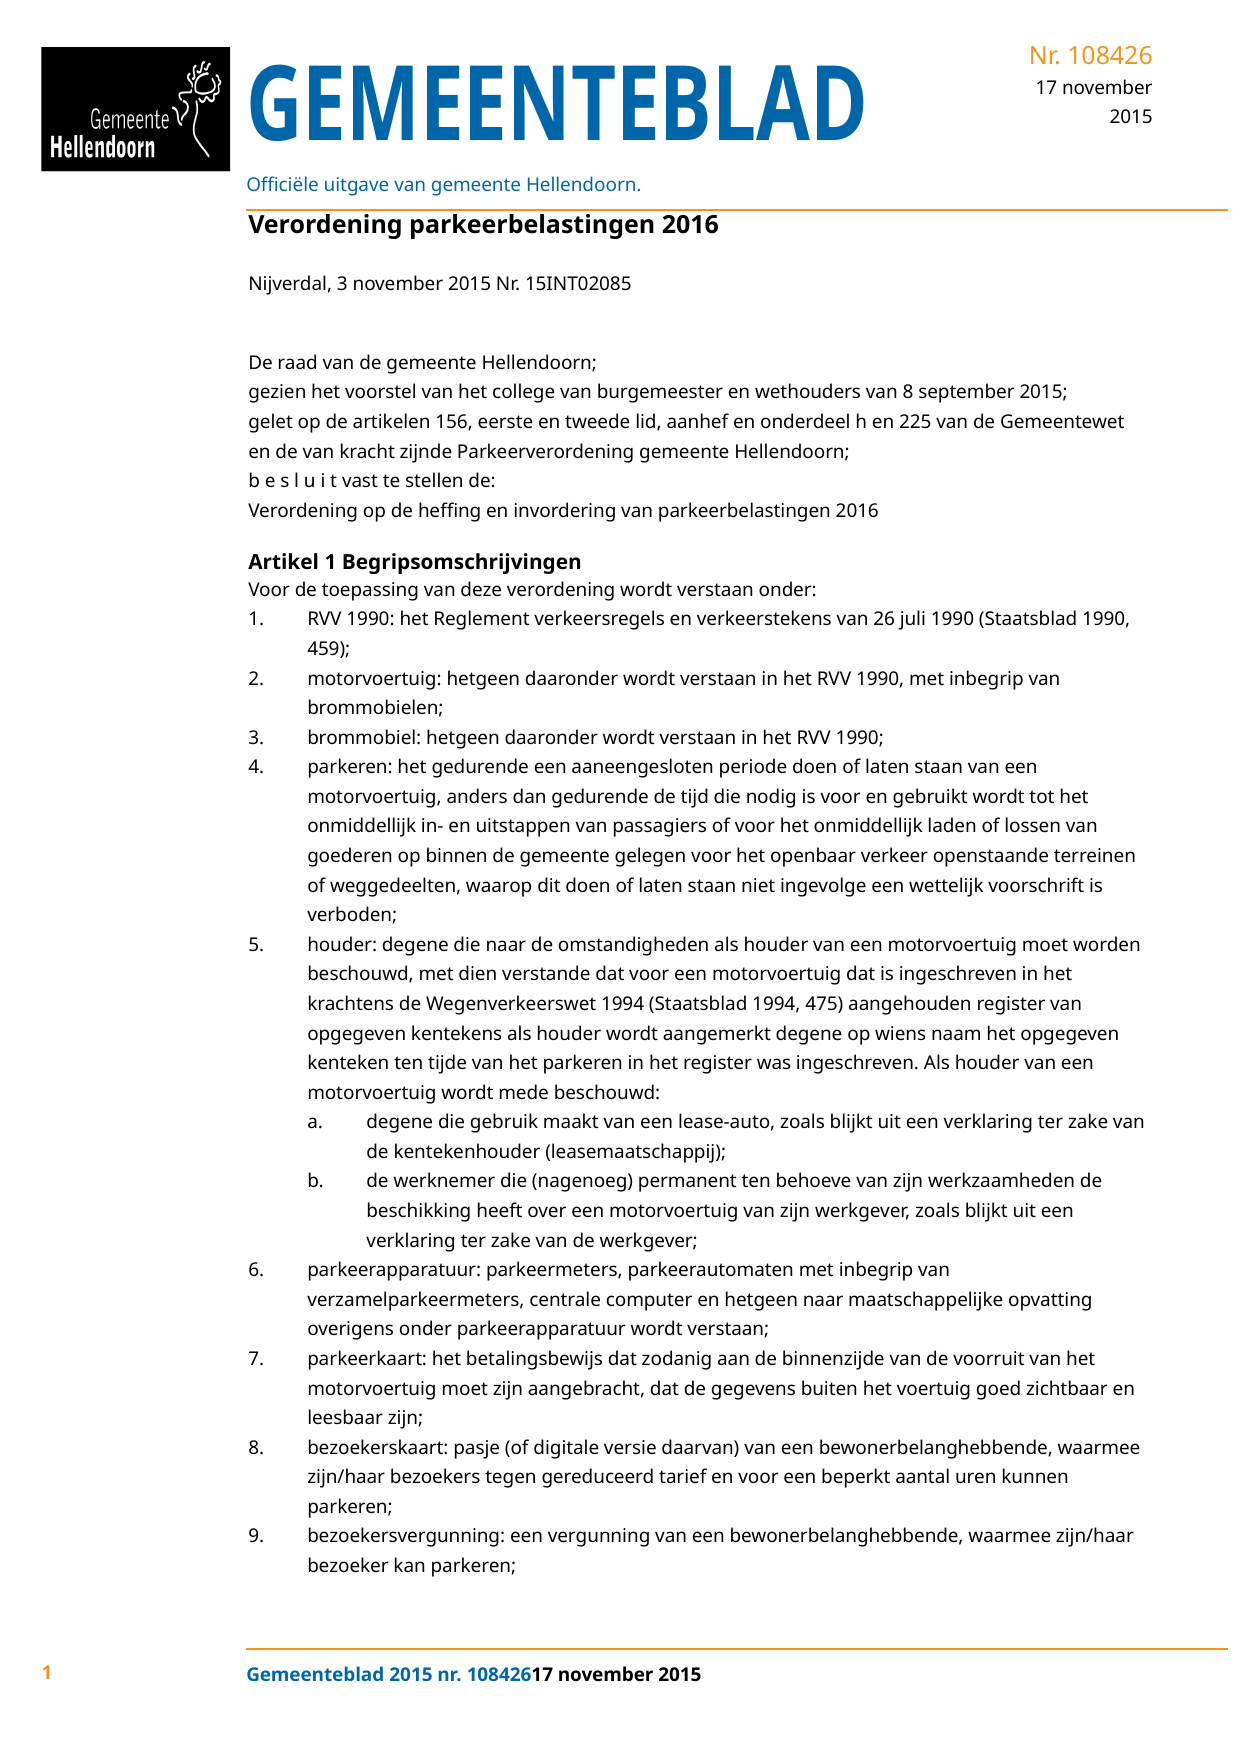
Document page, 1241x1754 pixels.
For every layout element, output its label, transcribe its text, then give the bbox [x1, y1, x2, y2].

list houder: degene die naar de omstandigheden als houder van een motorvoertuig moet worden beschouwd, met dien verstande dat voor een motorvoertuig dat is ingeschreven in het krachtens de Wegenverkeerswet 1994 (Staatsblad 1994, 475) aangehouden register van opgegeven kentekens als houder wordt aangemerkt degene op wiens naam het opgegeven kenteken ten tijde van het parkeren in het register was ingeschreven. Als houder van een motorvoertuig wordt mede beschouwd: [248, 931, 1152, 1104]
list degene die gebruik maakt van een lease-auto, zoals blijkt uit een verklaring ter zake van de kentekenhouder (leasemaatschappij); [307, 1108, 1152, 1164]
text b e s l u i t vast te stellen de: [248, 467, 1152, 493]
list bezoekersvergunning: een vergunning van een bewonerbelanghebbende, waarmee zijn/haar bezoeker kan parkeren; [248, 1523, 1152, 1578]
list RVV 1990: het Reglement verkeersregels en verkeerstekens van 26 juli 1990 (Staatsblad 1990, 459); [248, 606, 1152, 661]
text Voor de toepassing van deze verordening wordt verstaan onder: [248, 576, 1152, 602]
list parkeren: het gedurende een aaneengesloten periode doen of laten staan van een motorvoertuig, anders dan gedurende de tijd die nodig is voor en gebruikt wordt tot het onmiddellijk in- en uitstappen van passagiers of voor het onmiddellijk laden of lossen van goederen op binnen de gemeente gelegen voor het openbaar verkeer openstaande terreinen of weggedeelten, waarop dit doen of laten staan niet ingevolge een wettelijk voorschrift is verboden; [248, 753, 1152, 927]
text Nijverdal, 3 november 2015 Nr. 15INT02085 [248, 270, 1152, 296]
list motorvoertuig: hetgeen daaronder wordt verstaan in het RVV 1990, met inbegrip van brommobielen; [248, 665, 1152, 720]
text Verordening parkeerbelastingen 2016 [248, 211, 1152, 241]
text Verordening op de heffing en invordering van parkeerbelastingen 2016 [248, 497, 1152, 523]
text De raad van de gemeente Hellendoorn; [248, 349, 1152, 375]
list de werknemer die (nagenoeg) permanent ten behoeve van zijn werkzaamheden de beschikking heeft over een motorvoertuig van zijn werkgever, zoals blijkt uit een verklaring ter zake van de werkgever; [307, 1168, 1152, 1252]
text gezien het voorstel van het college van burgemeester en wethouders van 8 september 2015; [248, 379, 1152, 404]
text gelet op de artikelen 156, eerste en tweede lid, aanhef en onderdeel h en 225 van de Gemeentewet en de van kracht zijnde Parkeerverordening gemeente Hellendoorn; [248, 408, 1152, 464]
list bezoekerskaart: pasje (of digitale versie daarvan) van een bewonerbelanghebbende, waarmee zijn/haar bezoekers tegen gereduceerd tarief en voor een beperkt aantal uren kunnen parkeren; [248, 1434, 1152, 1519]
text Artikel 1 Begripsomschrijvingen [248, 547, 1152, 576]
list brommobiel: hetgeen daaronder wordt verstaan in het RVV 1990; [248, 724, 1152, 749]
list parkeerkaart: het betalingsbewijs dat zodanig aan de binnenzijde van de voorruit van het motorvoertuig moet zijn aangebracht, dat de gegevens buiten het voertuig goed zichtbaar en leesbaar zijn; [248, 1345, 1152, 1430]
list parkeerapparatuur: parkeermeters, parkeerautomaten met inbegrip van verzamelparkeermeters, centrale computer en hetgeen naar maatschappelijke opvatting overigens onder parkeerapparatuur wordt verstaan; [248, 1256, 1152, 1341]
picture [41, 47, 231, 172]
